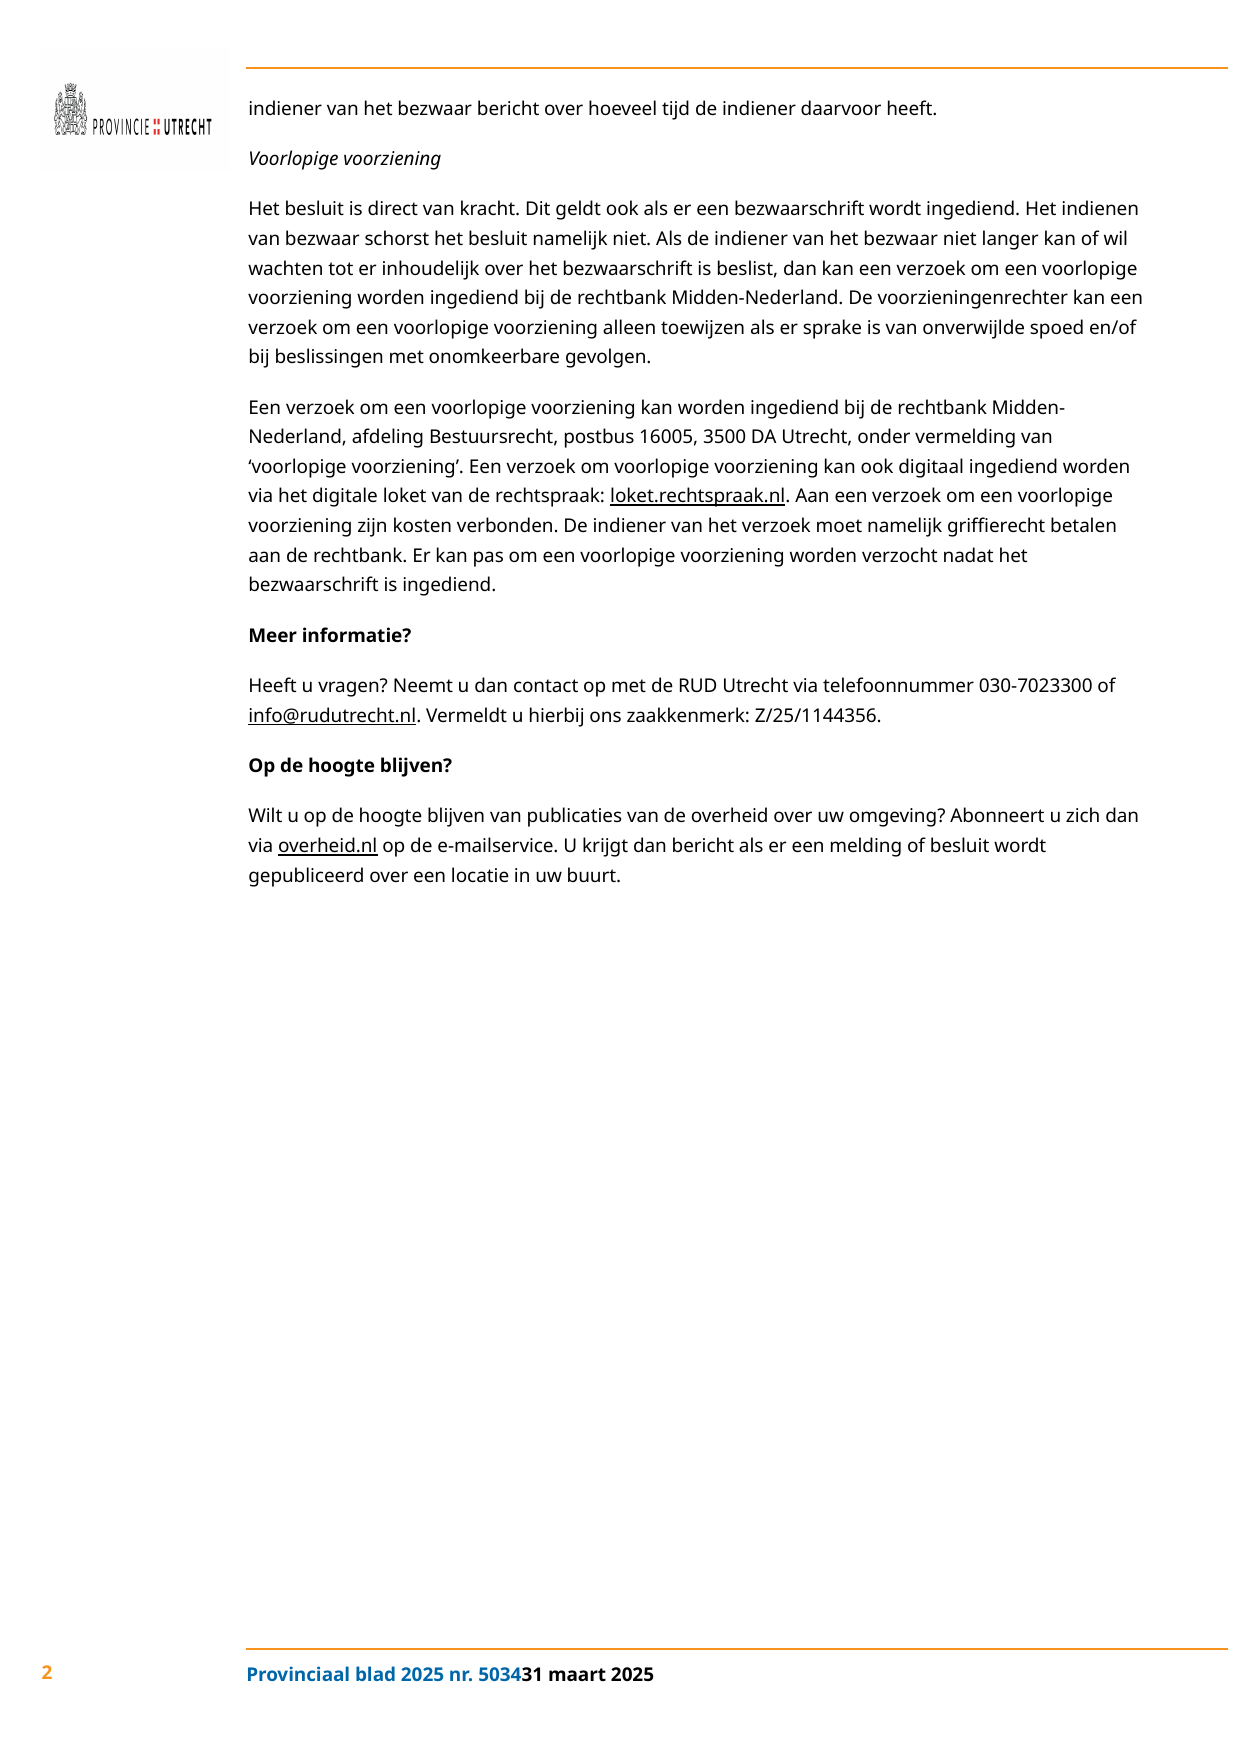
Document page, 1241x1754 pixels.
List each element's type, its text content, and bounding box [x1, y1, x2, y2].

text Een verzoek om een voorlopige voorziening kan worden ingediend bij de rechtbank Midden-Nederland, afdeling Bestuursrecht, postbus 16005, 3500 DA Utrecht, onder vermelding van ‘voorlopige voorziening’. Een verzoek om voorlopige voorziening kan ook digitaal ingediend worden via het digitale loket van de rechtspraak: loket.rechtspraak.nl. Aan een verzoek om een voorlopige voorziening zijn kosten verbonden. De indiener van het verzoek moet namelijk griffierecht betalen aan de rechtbank. Er kan pas om een voorlopige voorziening worden verzocht nadat het bezwaarschrift is ingediend. [248, 394, 1152, 597]
text Het besluit is direct van kracht. Dit geldt ook als er een bezwaarschrift wordt ingediend. Het indienen van bezwaar schorst het besluit namelijk niet. Als de indiener van het bezwaar niet langer kan of wil wachten tot er inhoudelijk over het bezwaarschrift is beslist, dan kan een verzoek om een voorlopige voorziening worden ingediend bij de rechtbank Midden-Nederland. De voorzieningenrechter kan een verzoek om een voorlopige voorziening alleen toewijzen als er sprake is van onverwijlde spoed en/of bij beslissingen met onomkeerbare gevolgen. [248, 196, 1152, 369]
text Voorlopige voorziening [248, 145, 1152, 171]
text Meer informatie? [248, 622, 1152, 648]
text indiener van het bezwaar bericht over hoeveel tijd de indiener daarvoor heeft. [248, 95, 1152, 121]
text Heeft u vragen? Neemt u dan contact op met de RUD Utrecht via telefoonnummer 030-7023300 of info@rudutrecht.nl. Vermeldt u hierbij ons zaakkenmerk: Z/25/1144356. [248, 672, 1152, 728]
text Wilt u op de hoogte blijven van publicaties van de overheid over uw omgeving? Abonneert u zich dan via overheid.nl op de e-mailservice. U krijgt dan bericht als er een melding of besluit wordt gepubliceerd over een locatie in uw buurt. [248, 803, 1152, 888]
picture [41, 47, 231, 172]
text Op de hoogte blijven? [248, 752, 1152, 778]
